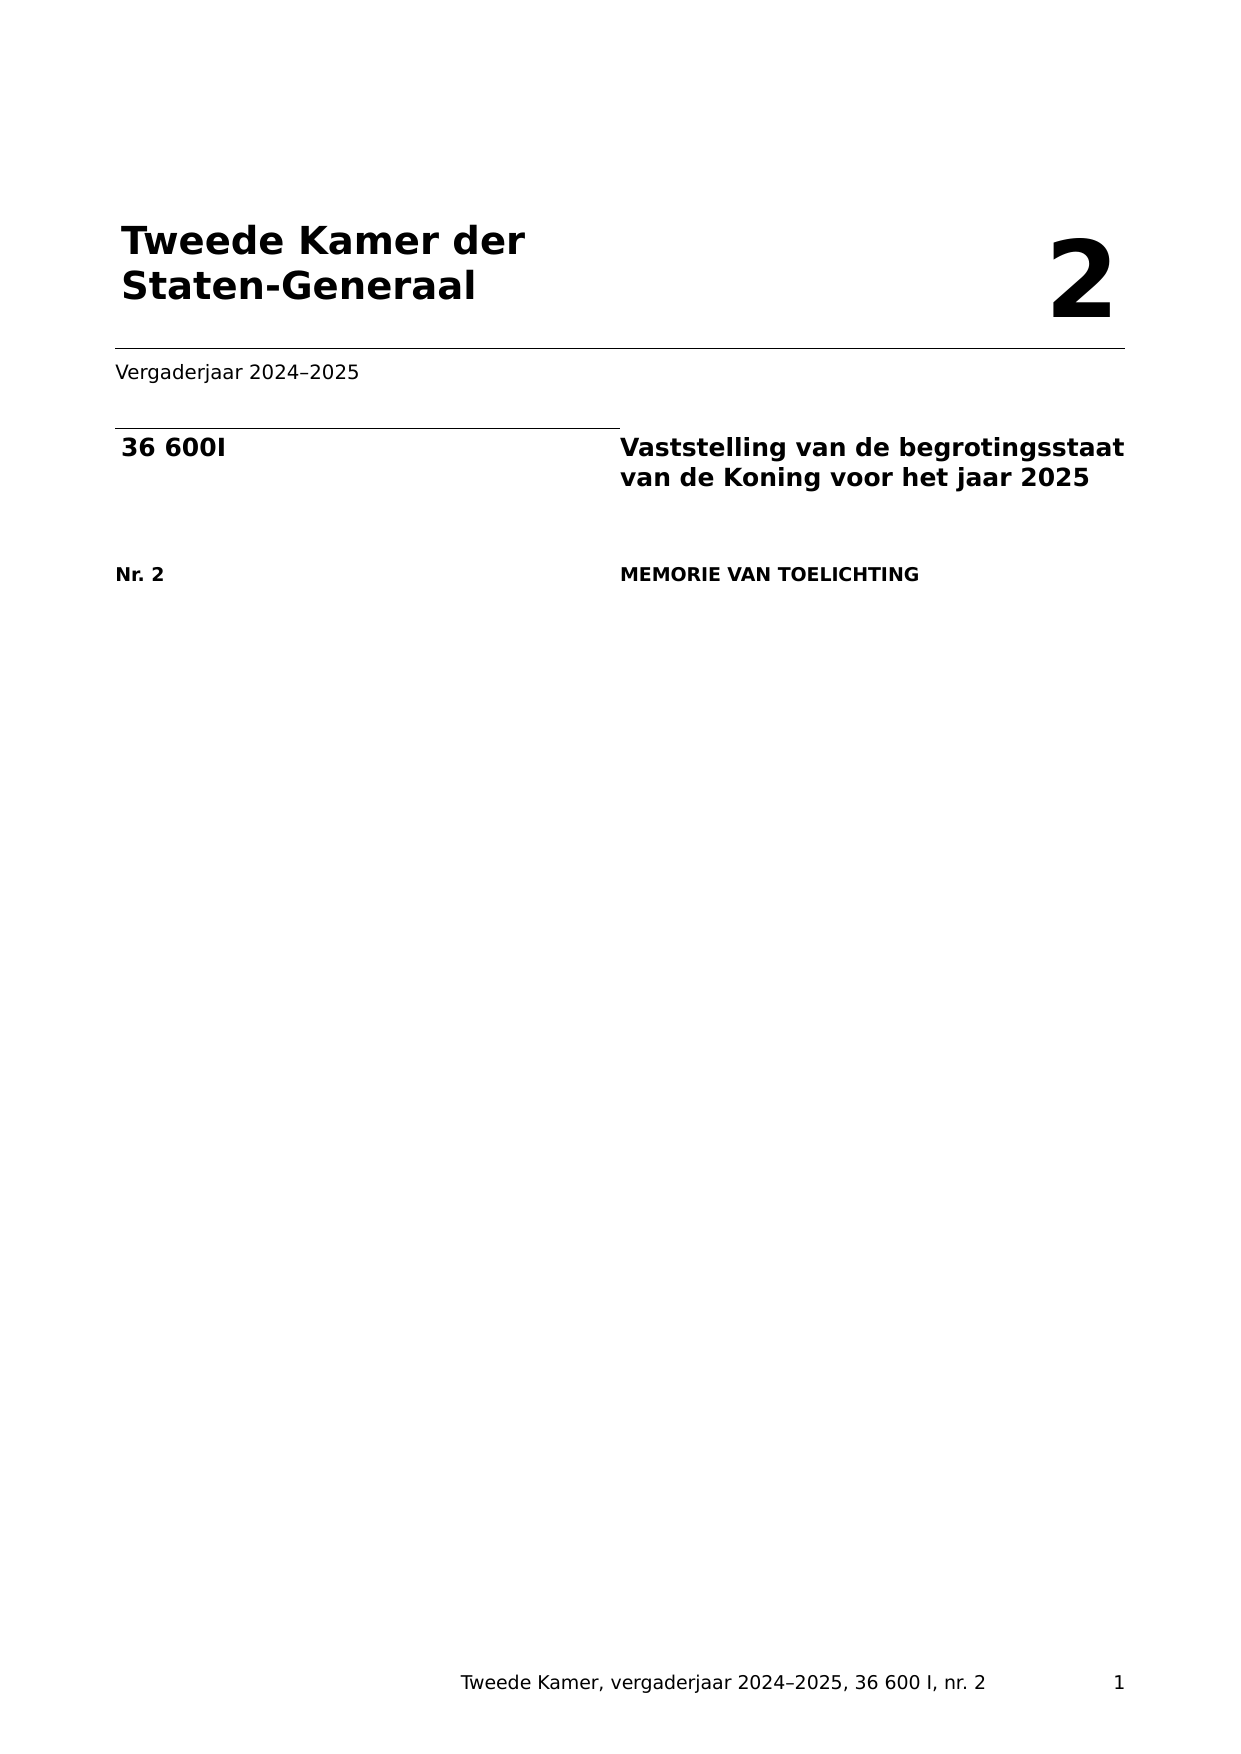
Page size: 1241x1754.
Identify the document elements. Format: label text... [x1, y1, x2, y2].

table_header 36 600I [115, 429, 620, 498]
table_header 2 [620, 213, 1125, 348]
table_cell Vergaderjaar 2024–2025 [115, 349, 1125, 384]
table_header Nr. 2 [115, 564, 620, 607]
table_header Memorie van toelichting [620, 564, 1125, 607]
table_header Tweede Kamer der Staten-Generaal [115, 213, 620, 348]
table_header Vaststelling van de begrotingsstaat van de Koning voor het jaar 2025 [620, 428, 1125, 498]
